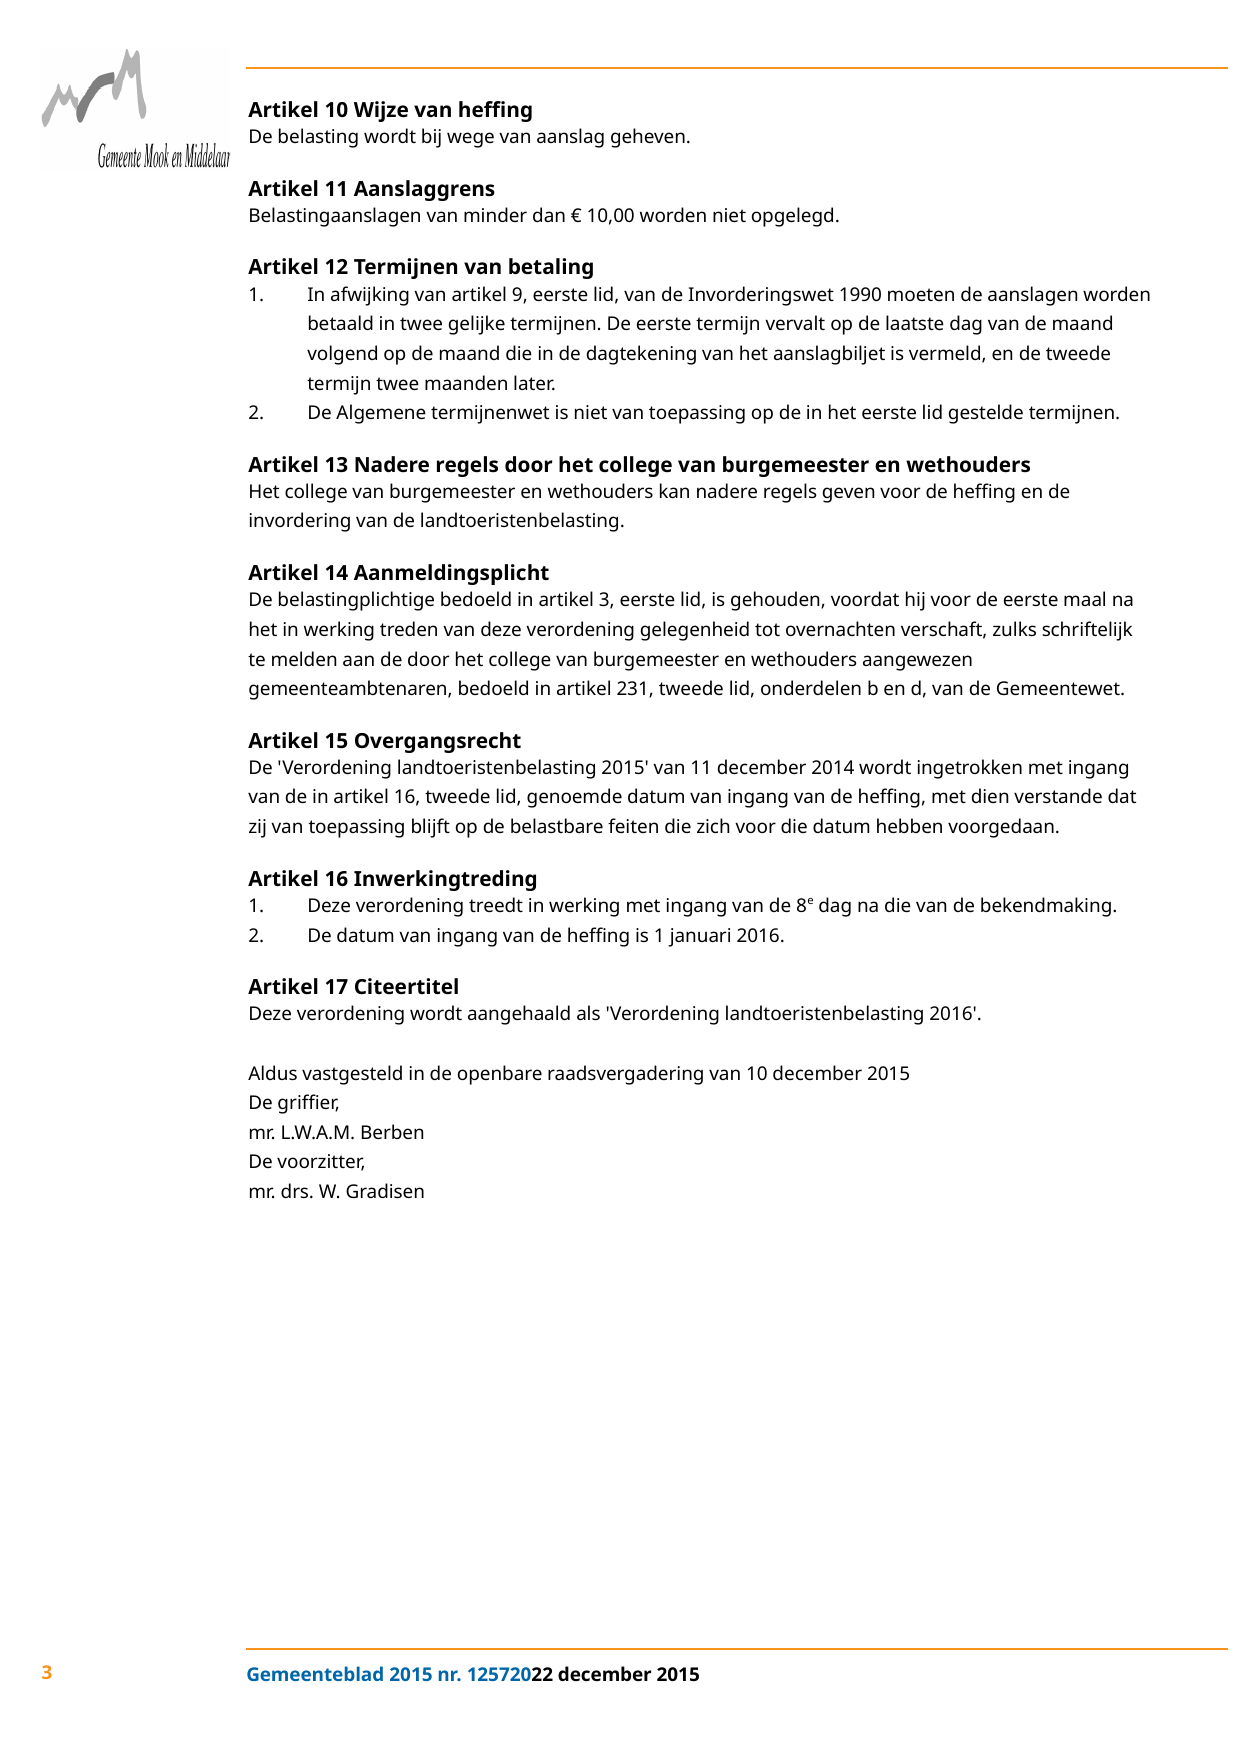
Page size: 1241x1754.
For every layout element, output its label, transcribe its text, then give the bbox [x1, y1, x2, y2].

text Het college van burgemeester en wethouders kan nadere regels geven voor de heffing en de invordering van de landtoeristenbelasting. [248, 478, 1152, 533]
list De datum van ingang van de heffing is 1 januari 2016. [248, 922, 1152, 947]
text Artikel 15 Overgangsrecht [248, 726, 1152, 754]
list De Algemene termijnenwet is niet van toepassing op de in het eerste lid gestelde termijnen. [248, 399, 1152, 425]
text Belastingaanslagen van minder dan € 10,00 worden niet opgelegd. [248, 202, 1152, 228]
text De voorzitter, [248, 1148, 1152, 1174]
text De belastingplichtige bedoeld in artikel 3, eerste lid, is gehouden, voordat hij voor de eerste maal na het in werking treden van deze verordening gelegenheid tot overnachten verschaft, zulks schriftelijk te melden aan de door het college van burgemeester en wethouders aangewezen gemeenteambtenaren, bedoeld in artikel 231, tweede lid, onderdelen b en d, van de Gemeentewet. [248, 587, 1152, 701]
text Artikel 17 Citeertitel [248, 972, 1152, 1001]
list Deze verordening treedt in werking met ingang van de 8e dag na die van de bekendmaking. [248, 892, 1152, 918]
text Artikel 14 Aanmeldingsplicht [248, 558, 1152, 587]
text Aldus vastgesteld in de openbare raadsvergadering van 10 december 2015 [248, 1060, 1152, 1086]
list In afwijking van artikel 9, eerste lid, van de Invorderingswet 1990 moeten de aanslagen worden betaald in twee gelijke termijnen. De eerste termijn vervalt op de laatste dag van de maand volgend op de maand die in de dagtekening van het aanslagbiljet is vermeld, en de tweede termijn twee maanden later. [248, 281, 1152, 395]
text Artikel 13 Nadere regels door het college van burgemeester en wethouders [248, 450, 1152, 478]
picture [41, 47, 231, 172]
text mr. drs. W. Gradisen [248, 1178, 1152, 1204]
text De belasting wordt bij wege van aanslag geheven. [248, 123, 1152, 149]
text De 'Verordening landtoeristenbelasting 2015' van 11 december 2014 wordt ingetrokken met ingang van de in artikel 16, tweede lid, genoemde datum van ingang van de heffing, met dien verstande dat zij van toepassing blijft op de belastbare feiten die zich voor die datum hebben voorgedaan. [248, 754, 1152, 839]
text Artikel 16 Inwerkingtreding [248, 864, 1152, 892]
text Artikel 10 Wijze van heffing [248, 95, 1152, 123]
text De griffier, [248, 1089, 1152, 1115]
text Artikel 11 Aanslaggrens [248, 174, 1152, 202]
text mr. L.W.A.M. Berben [248, 1119, 1152, 1145]
text Artikel 12 Termijnen van betaling [248, 252, 1152, 281]
text Deze verordening wordt aangehaald als 'Verordening landtoeristenbelasting 2016'. [248, 1001, 1152, 1026]
